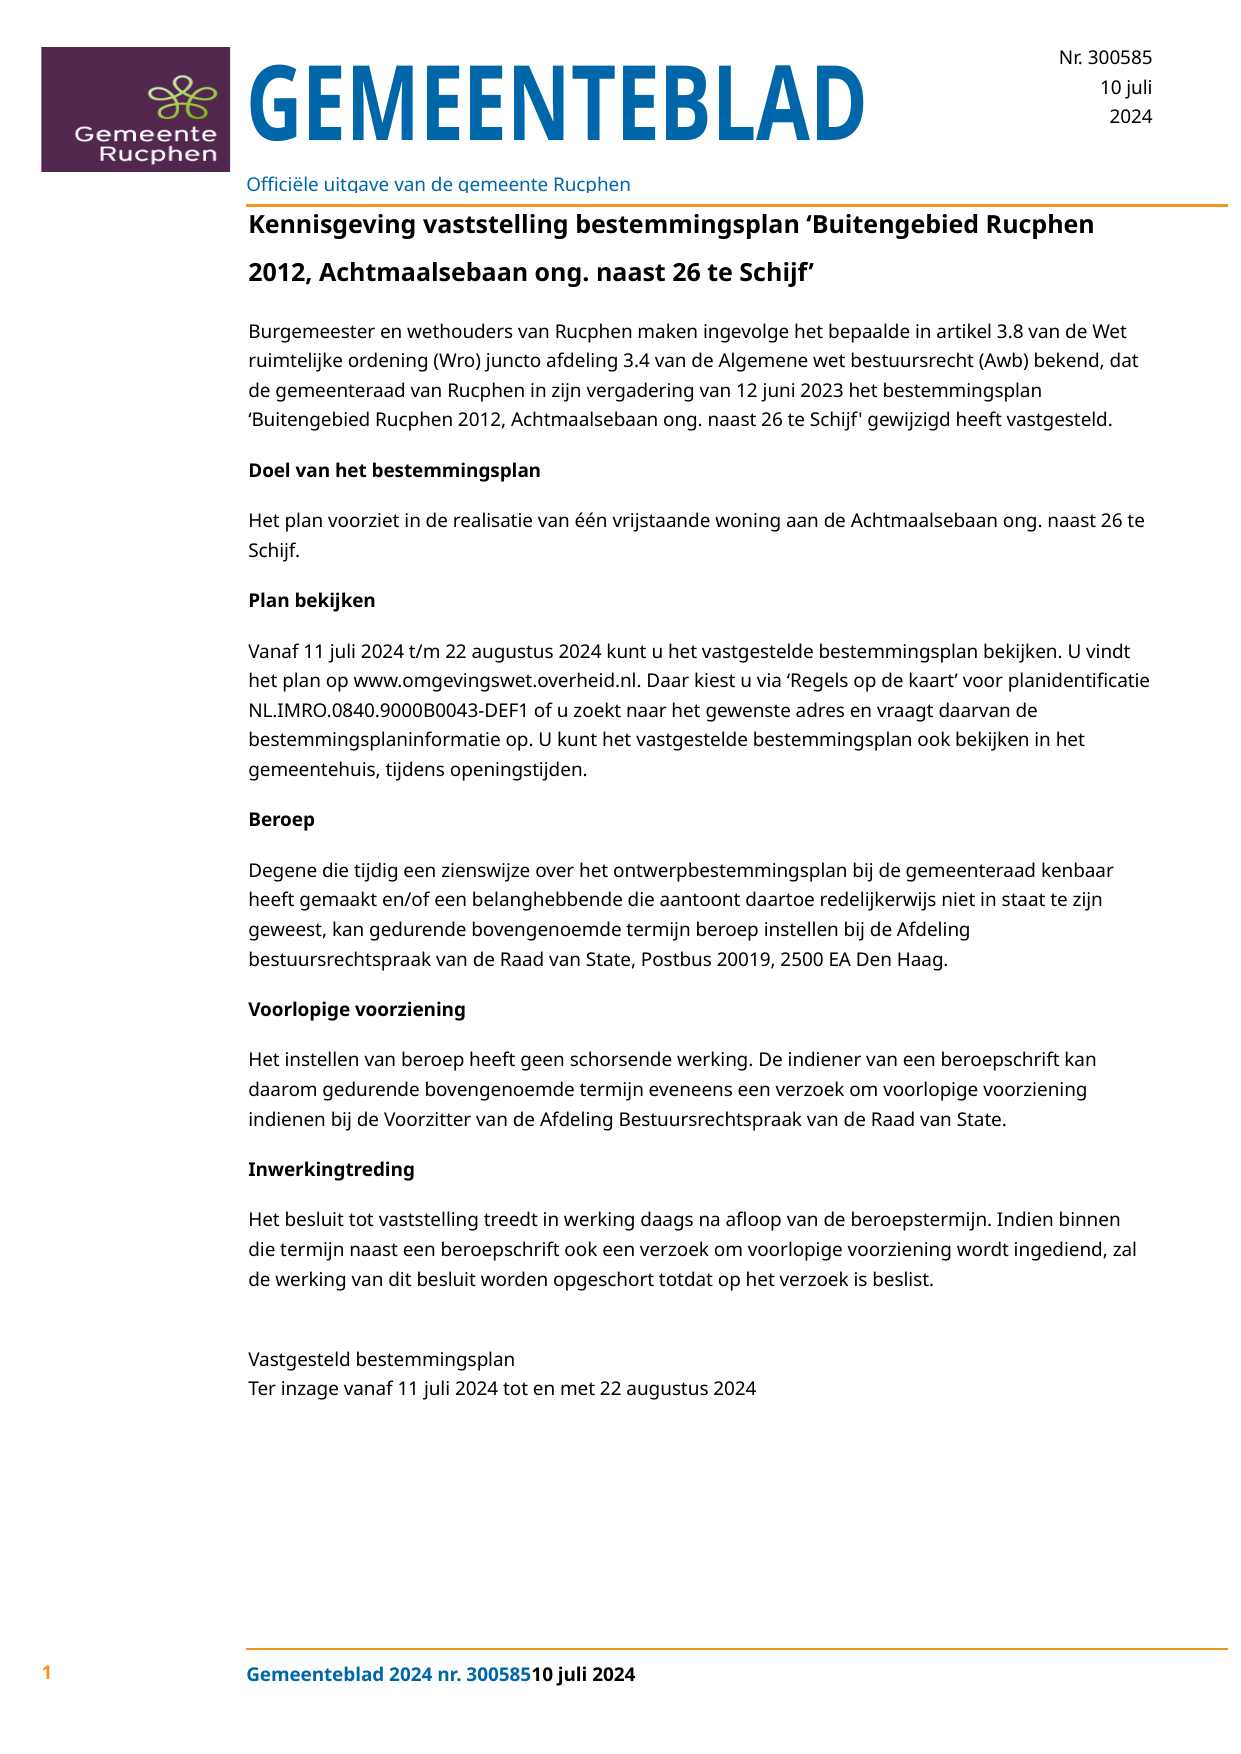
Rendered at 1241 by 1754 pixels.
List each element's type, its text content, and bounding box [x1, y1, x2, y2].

text Plan bekijken [248, 587, 1152, 613]
text Degene die tijdig een zienswijze over het ontwerpbestemmingsplan bij de gemeenteraad kenbaar heeft gemaakt en/of een belanghebbende die aantoont daartoe redelijkerwijs niet in staat te zijn geweest, kan gedurende bovengenoemde termijn beroep instellen bij de Afdeling bestuursrechtspraak van de Raad van State, Postbus 20019, 2500 EA Den Haag. [248, 857, 1152, 972]
text Het instellen van beroep heeft geen schorsende werking. De indiener van een beroepschrift kan daarom gedurende bovengenoemde termijn eveneens een verzoek om voorlopige voorziening indienen bij de Voorzitter van de Afdeling Bestuursrechtspraak van de Raad van State. [248, 1047, 1152, 1132]
text Inwerkingtreding [248, 1156, 1152, 1182]
text Kennisgeving vaststelling bestemmingsplan ‘Buitengebied Rucphen 2012, Achtmaalsebaan ong. naast 26 te Schijf’ [248, 207, 1152, 288]
text Vanaf 11 juli 2024 t/m 22 augustus 2024 kunt u het vastgestelde bestemmingsplan bekijken. U vindt het plan op www.omgevingswet.overheid.nl. Daar kiest u via ‘Regels op de kaart’ voor planidentificatie NL.IMRO.0840.9000B0043-DEF1 of u zoekt naar het gewenste adres en vraagt daarvan de bestemmingsplaninformatie op. U kunt het vastgestelde bestemmingsplan ook bekijken in het gemeentehuis, tijdens openingstijden. [248, 638, 1152, 782]
text Burgemeester en wethouders van Rucphen maken ingevolge het bepaalde in artikel 3.8 van de Wet ruimtelijke ordening (Wro) juncto afdeling 3.4 van de Algemene wet bestuursrecht (Awb) bekend, dat de gemeenteraad van Rucphen in zijn vergadering van 12 juni 2023 het bestemmingsplan ‘Buitengebied Rucphen 2012, Achtmaalsebaan ong. naast 26 te Schijf' gewijzigd heeft vastgesteld. [248, 318, 1152, 432]
text Voorlopige voorziening [248, 996, 1152, 1022]
text Het plan voorziet in de realisatie van één vrijstaande woning aan de Achtmaalsebaan ong. naast 26 te Schijf. [248, 507, 1152, 563]
picture [41, 47, 231, 172]
text Het besluit tot vaststelling treedt in werking daags na afloop van de beroepstermijn. Indien binnen die termijn naast een beroepschrift ook een verzoek om voorlopige voorziening wordt ingediend, zal de werking van dit besluit worden opgeschort totdat op het verzoek is beslist. [248, 1207, 1152, 1292]
table_header Vastgesteld bestemmingsplan Ter inzage vanaf 11 juli 2024 tot en met 22 augustus 2024 [248, 1346, 1152, 1401]
text Beroep [248, 807, 1152, 832]
text Doel van het bestemmingsplan [248, 457, 1152, 483]
